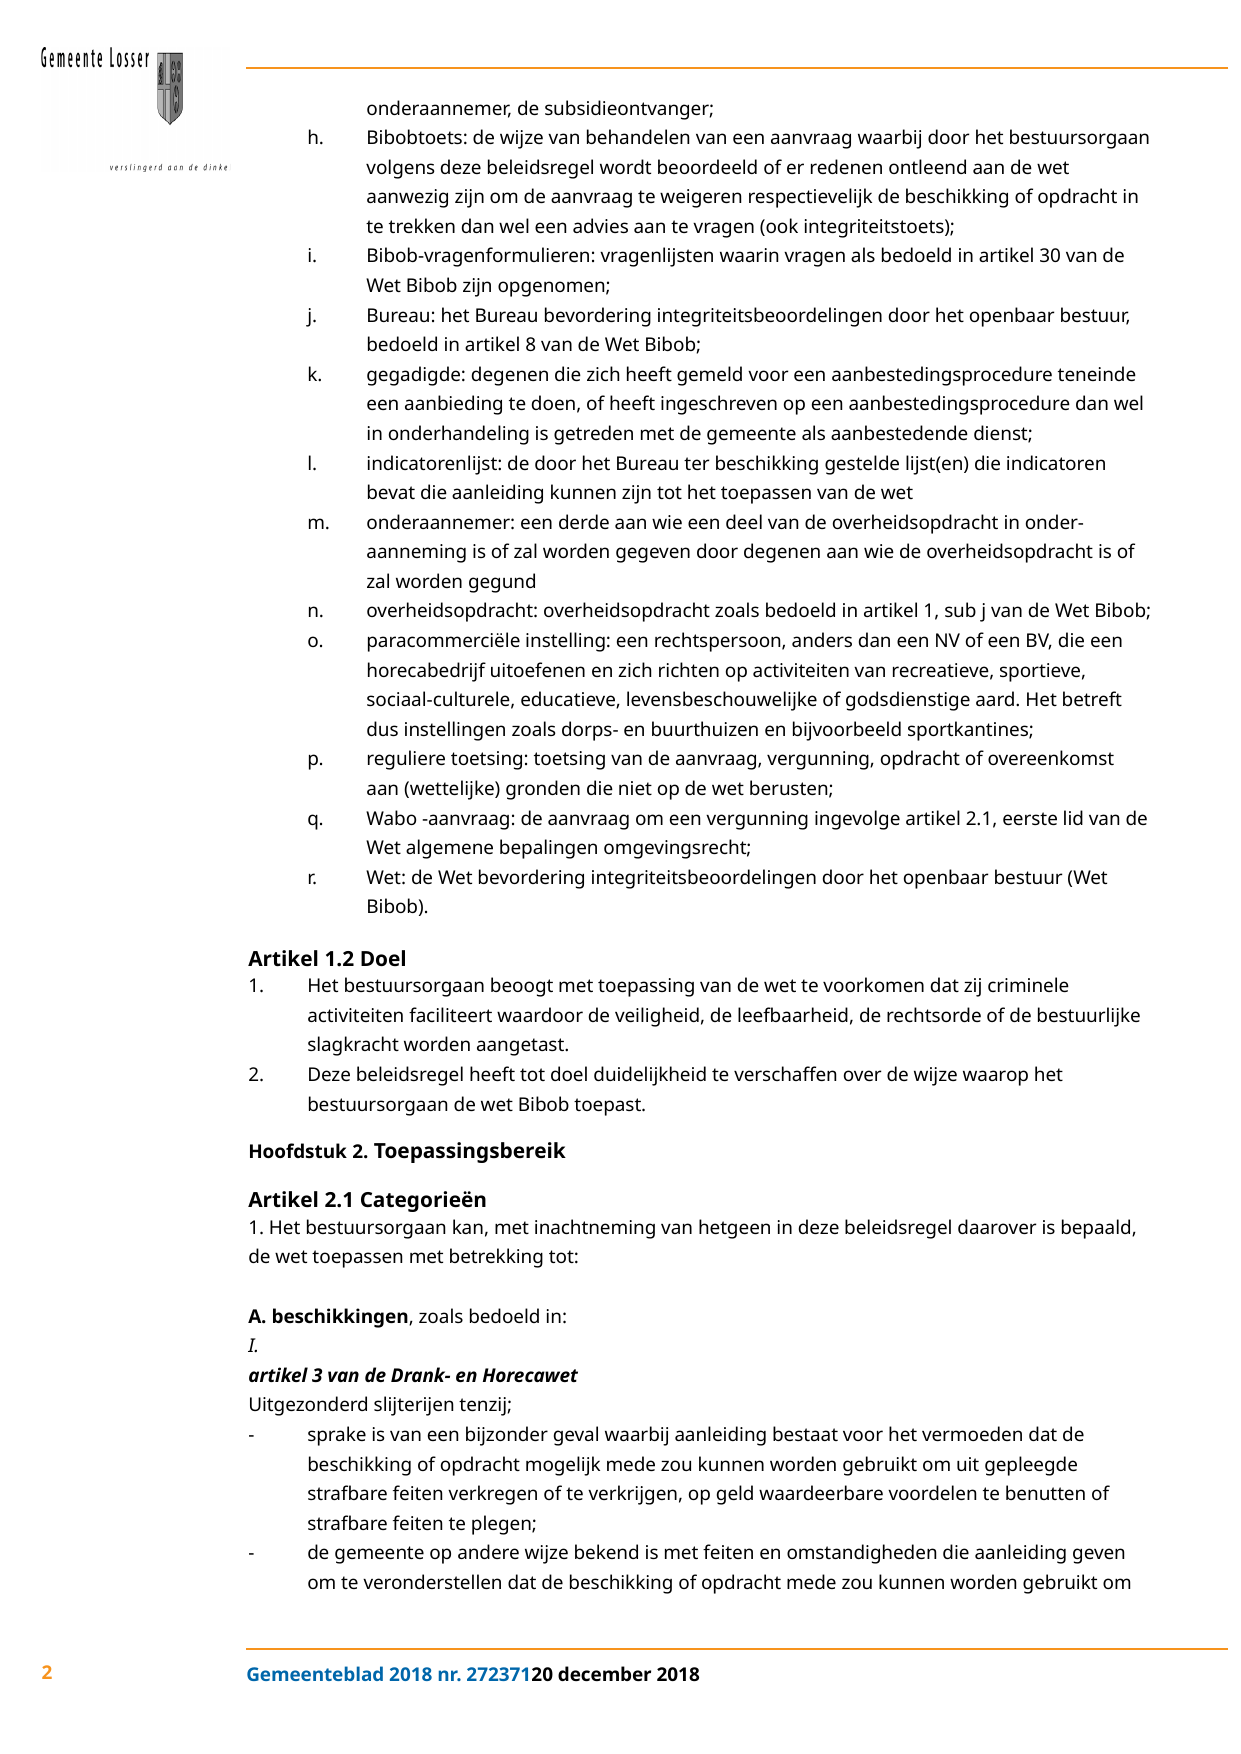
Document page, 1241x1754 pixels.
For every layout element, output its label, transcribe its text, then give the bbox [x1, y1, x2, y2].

text A. beschikkingen, zoals bedoeld in: [248, 1303, 1152, 1328]
text Hoofdstuk 2. Toepassingsbereik [248, 1136, 1152, 1165]
list gegadigde: degenen die zich heeft gemeld voor een aanbestedingsprocedure teneinde een aanbieding te doen, of heeft ingeschreven op een aanbestedingsprocedure dan wel in onderhandeling is getreden met de gemeente als aanbestedende dienst; [307, 361, 1152, 446]
list overheidsopdracht: overheidsopdracht zoals bedoeld in artikel 1, sub j van de Wet Bibob; [307, 598, 1152, 623]
text Uitgezonderd slijterijen tenzij; [248, 1392, 1152, 1417]
list onderaannemer: een derde aan wie een deel van de overheidsopdracht in onder-aanneming is of zal worden gegeven door degenen aan wie de overheidsopdracht is of zal worden gegund [307, 509, 1152, 594]
list Bibob-vragenformulieren: vragenlijsten waarin vragen als bedoeld in artikel 30 van de Wet Bibob zijn opgenomen; [307, 243, 1152, 298]
text I. [248, 1332, 1152, 1358]
text Artikel 1.2 Doel [248, 944, 1152, 972]
list onderaannemer, de subsidieontvanger; [307, 95, 1152, 121]
list sprake is van een bijzonder geval waarbij aanleiding bestaat voor het vermoeden dat de beschikking of opdracht mogelijk mede zou kunnen worden gebruikt om uit gepleegde strafbare feiten verkregen of te verkrijgen, op geld waardeerbare voordelen te benutten of strafbare feiten te plegen; [248, 1421, 1152, 1536]
text Artikel 2.1 Categorieën [248, 1186, 1152, 1214]
list Het bestuursorgaan beoogt met toepassing van de wet te voorkomen dat zij criminele activiteiten faciliteert waardoor de veiligheid, de leefbaarheid, de rechtsorde of de bestuurlijke slagkracht worden aangetast. [248, 972, 1152, 1057]
list de gemeente op andere wijze bekend is met feiten en omstandigheden die aanleiding geven om te veronderstellen dat de beschikking of opdracht mede zou kunnen worden gebruikt om [248, 1539, 1152, 1595]
list Bibobtoets: de wijze van behandelen van een aanvraag waarbij door het bestuursorgaan volgens deze beleidsregel wordt beoordeeld of er redenen ontleend aan de wet aanwezig zijn om de aanvraag te weigeren respectievelijk de beschikking of opdracht in te trekken dan wel een advies aan te vragen (ook integriteitstoets); [307, 124, 1152, 239]
list Bureau: het Bureau bevordering integriteitsbeoordelingen door het openbaar bestuur, bedoeld in artikel 8 van de Wet Bibob; [307, 302, 1152, 357]
text artikel 3 van de Drank- en Horecawet [248, 1362, 1152, 1388]
list indicatorenlijst: de door het Bureau ter beschikking gestelde lijst(en) die indicatoren bevat die aanleiding kunnen zijn tot het toepassen van de wet [307, 450, 1152, 505]
list Wabo -aanvraag: de aanvraag om een vergunning ingevolge artikel 2.1, eerste lid van de Wet algemene bepalingen omgevingsrecht; [307, 805, 1152, 860]
list Wet: de Wet bevordering integriteitsbeoordelingen door het openbaar bestuur (Wet Bibob). [307, 864, 1152, 919]
picture [41, 47, 231, 172]
list reguliere toetsing: toetsing van de aanvraag, vergunning, opdracht of overeenkomst aan (wettelijke) gronden die niet op de wet berusten; [307, 746, 1152, 801]
list paracommerciële instelling: een rechtspersoon, anders dan een NV of een BV, die een horecabedrijf uitoefenen en zich richten op activiteiten van recreatieve, sportieve, sociaal-culturele, educatieve, levensbeschouwelijke of godsdienstige aard. Het betreft dus instellingen zoals dorps- en buurthuizen en bijvoorbeeld sportkantines; [307, 627, 1152, 742]
list Deze beleidsregel heeft tot doel duidelijkheid te verschaffen over de wijze waarop het bestuursorgaan de wet Bibob toepast. [248, 1061, 1152, 1116]
text 1. Het bestuursorgaan kan, met inachtneming van hetgeen in deze beleidsregel daarover is bepaald, de wet toepassen met betrekking tot: [248, 1214, 1152, 1269]
